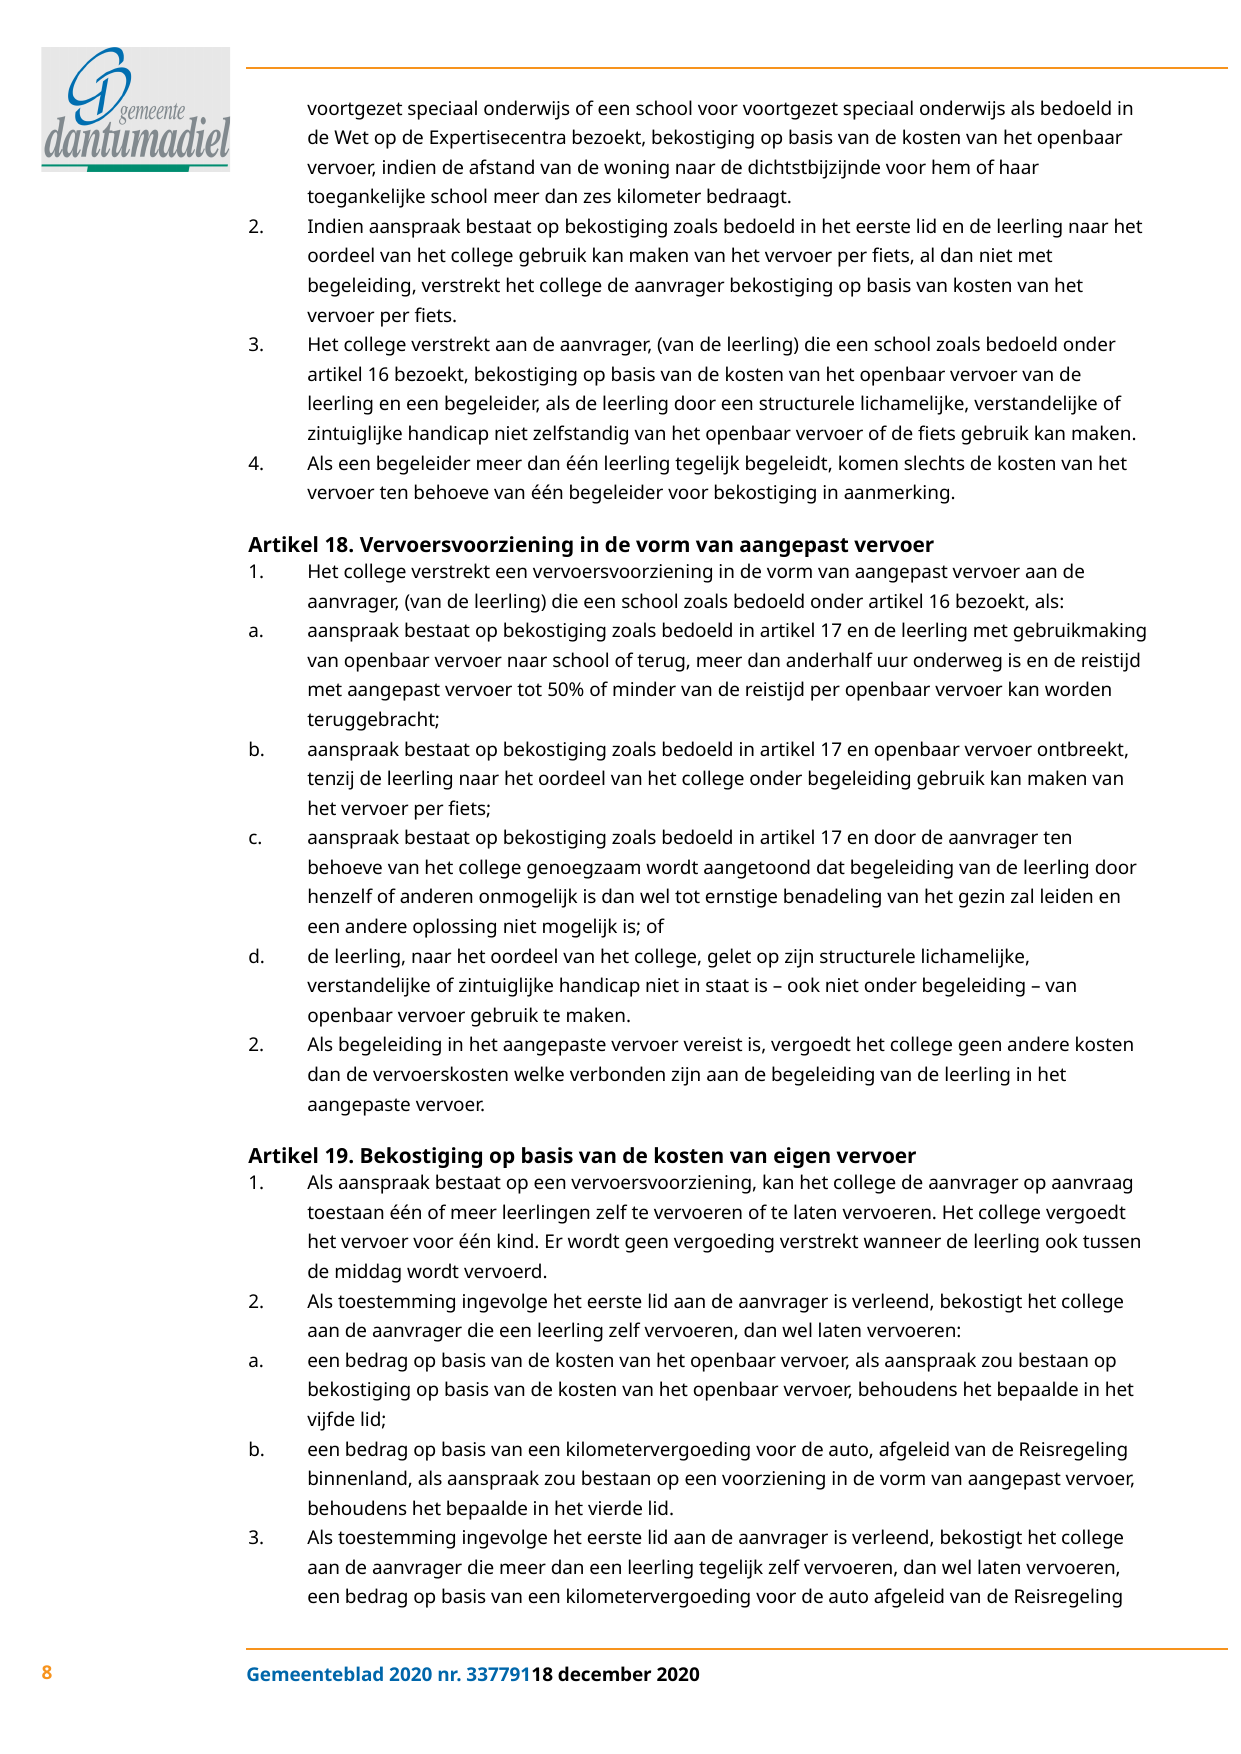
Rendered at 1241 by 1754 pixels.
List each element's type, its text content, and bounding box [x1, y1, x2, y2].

text Artikel 18. Vervoersvoorziening in de vorm van aangepast vervoer [248, 530, 1152, 558]
list een bedrag op basis van een kilometervergoeding voor de auto, afgeleid van de Reisregeling binnenland, als aanspraak zou bestaan op een voorziening in de vorm van aangepast vervoer, behoudens het bepaalde in het vierde lid. [248, 1436, 1152, 1521]
list Als aanspraak bestaat op een vervoersvoorziening, kan het college de aanvrager op aanvraag toestaan één of meer leerlingen zelf te vervoeren of te laten vervoeren. Het college vergoedt het vervoer voor één kind. Er wordt geen vergoeding verstrekt wanneer de leerling ook tussen de middag wordt vervoerd. [248, 1169, 1152, 1284]
list Als toestemming ingevolge het eerste lid aan de aanvrager is verleend, bekostigt het college aan de aanvrager die een leerling zelf vervoeren, dan wel laten vervoeren: [248, 1288, 1152, 1343]
list aanspraak bestaat op bekostiging zoals bedoeld in artikel 17 en openbaar vervoer ontbreekt, tenzij de leerling naar het oordeel van het college onder begeleiding gebruik kan maken van het vervoer per fiets; [248, 736, 1152, 821]
list Als toestemming ingevolge het eerste lid aan de aanvrager is verleend, bekostigt het college aan de aanvrager die meer dan een leerling tegelijk zelf vervoeren, dan wel laten vervoeren, een bedrag op basis van een kilometervergoeding voor de auto afgeleid van de Reisregeling [248, 1524, 1152, 1609]
text Artikel 19. Bekostiging op basis van de kosten van eigen vervoer [248, 1141, 1152, 1169]
list voortgezet speciaal onderwijs of een school voor voortgezet speciaal onderwijs als bedoeld in de Wet op de Expertisecentra bezoekt, bekostiging op basis van de kosten van het openbaar vervoer, indien de afstand van de woning naar de dichtstbijzijnde voor hem of haar toegankelijke school meer dan zes kilometer bedraagt. [248, 95, 1152, 209]
list Als begeleiding in het aangepaste vervoer vereist is, vergoedt het college geen andere kosten dan de vervoerskosten welke verbonden zijn aan de begeleiding van de leerling in het aangepaste vervoer. [248, 1032, 1152, 1116]
list Als een begeleider meer dan één leerling tegelijk begeleidt, komen slechts de kosten van het vervoer ten behoeve van één begeleider voor bekostiging in aanmerking. [248, 450, 1152, 505]
list Indien aanspraak bestaat op bekostiging zoals bedoeld in het eerste lid en de leerling naar het oordeel van het college gebruik kan maken van het vervoer per fiets, al dan niet met begeleiding, verstrekt het college de aanvrager bekostiging op basis van kosten van het vervoer per fiets. [248, 213, 1152, 328]
list de leerling, naar het oordeel van het college, gelet op zijn structurele lichamelijke, verstandelijke of zintuiglijke handicap niet in staat is – ook niet onder begeleiding – van openbaar vervoer gebruik te maken. [248, 943, 1152, 1028]
list aanspraak bestaat op bekostiging zoals bedoeld in artikel 17 en door de aanvrager ten behoeve van het college genoegzaam wordt aangetoond dat begeleiding van de leerling door henzelf of anderen onmogelijk is dan wel tot ernstige benadeling van het gezin zal leiden en een andere oplossing niet mogelijk is; of [248, 824, 1152, 939]
list Het college verstrekt een vervoersvoorziening in de vorm van aangepast vervoer aan de aanvrager, (van de leerling) die een school zoals bedoeld onder artikel 16 bezoekt, als: [248, 558, 1152, 613]
list aanspraak bestaat op bekostiging zoals bedoeld in artikel 17 en de leerling met gebruikmaking van openbaar vervoer naar school of terug, meer dan anderhalf uur onderweg is en de reistijd met aangepast vervoer tot 50% of minder van de reistijd per openbaar vervoer kan worden teruggebracht; [248, 617, 1152, 732]
list Het college verstrekt aan de aanvrager, (van de leerling) die een school zoals bedoeld onder artikel 16 bezoekt, bekostiging op basis van de kosten van het openbaar vervoer van de leerling en een begeleider, als de leerling door een structurele lichamelijke, verstandelijke of zintuiglijke handicap niet zelfstandig van het openbaar vervoer of de fiets gebruik kan maken. [248, 331, 1152, 446]
list een bedrag op basis van de kosten van het openbaar vervoer, als aanspraak zou bestaan op bekostiging op basis van de kosten van het openbaar vervoer, behoudens het bepaalde in het vijfde lid; [248, 1347, 1152, 1432]
picture [41, 47, 231, 172]
